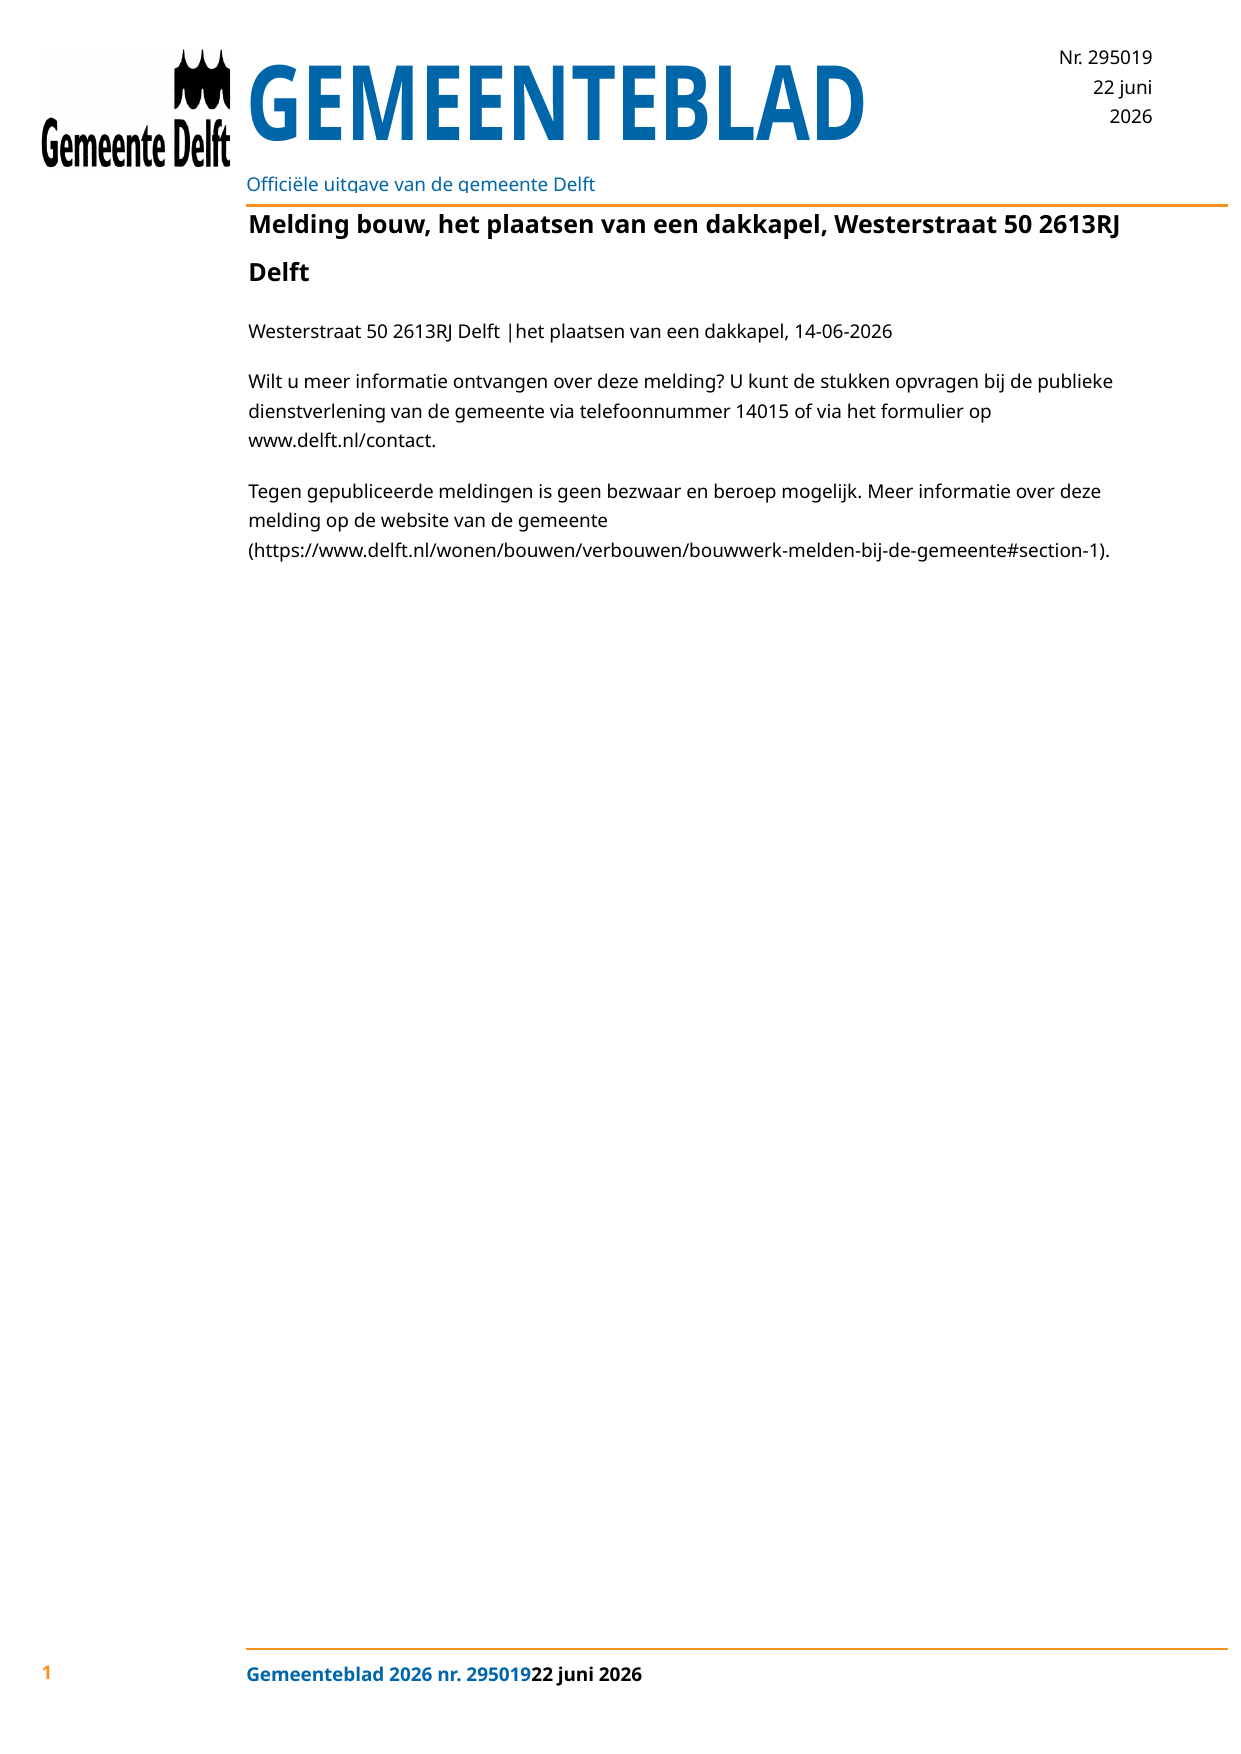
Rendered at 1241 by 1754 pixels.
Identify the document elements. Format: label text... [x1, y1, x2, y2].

text Melding bouw, het plaatsen van een dakkapel, Westerstraat 50 2613RJ Delft [248, 207, 1152, 288]
picture [41, 47, 231, 172]
text Wilt u meer informatie ontvangen over deze melding? U kunt de stukken opvragen bij de publieke dienstverlening van de gemeente via telefoonnummer 14015 of via het formulier op www.delft.nl/contact. [248, 368, 1152, 453]
text Tegen gepubliceerde meldingen is geen bezwaar en beroep mogelijk. Meer informatie over deze melding op de website van de gemeente (https://www.delft.nl/wonen/bouwen/verbouwen/bouwwerk-melden-bij-de-gemeente#section-1). [248, 478, 1152, 563]
text Westerstraat 50 2613RJ Delft |het plaatsen van een dakkapel, 14-06-2026 [248, 318, 1152, 344]
